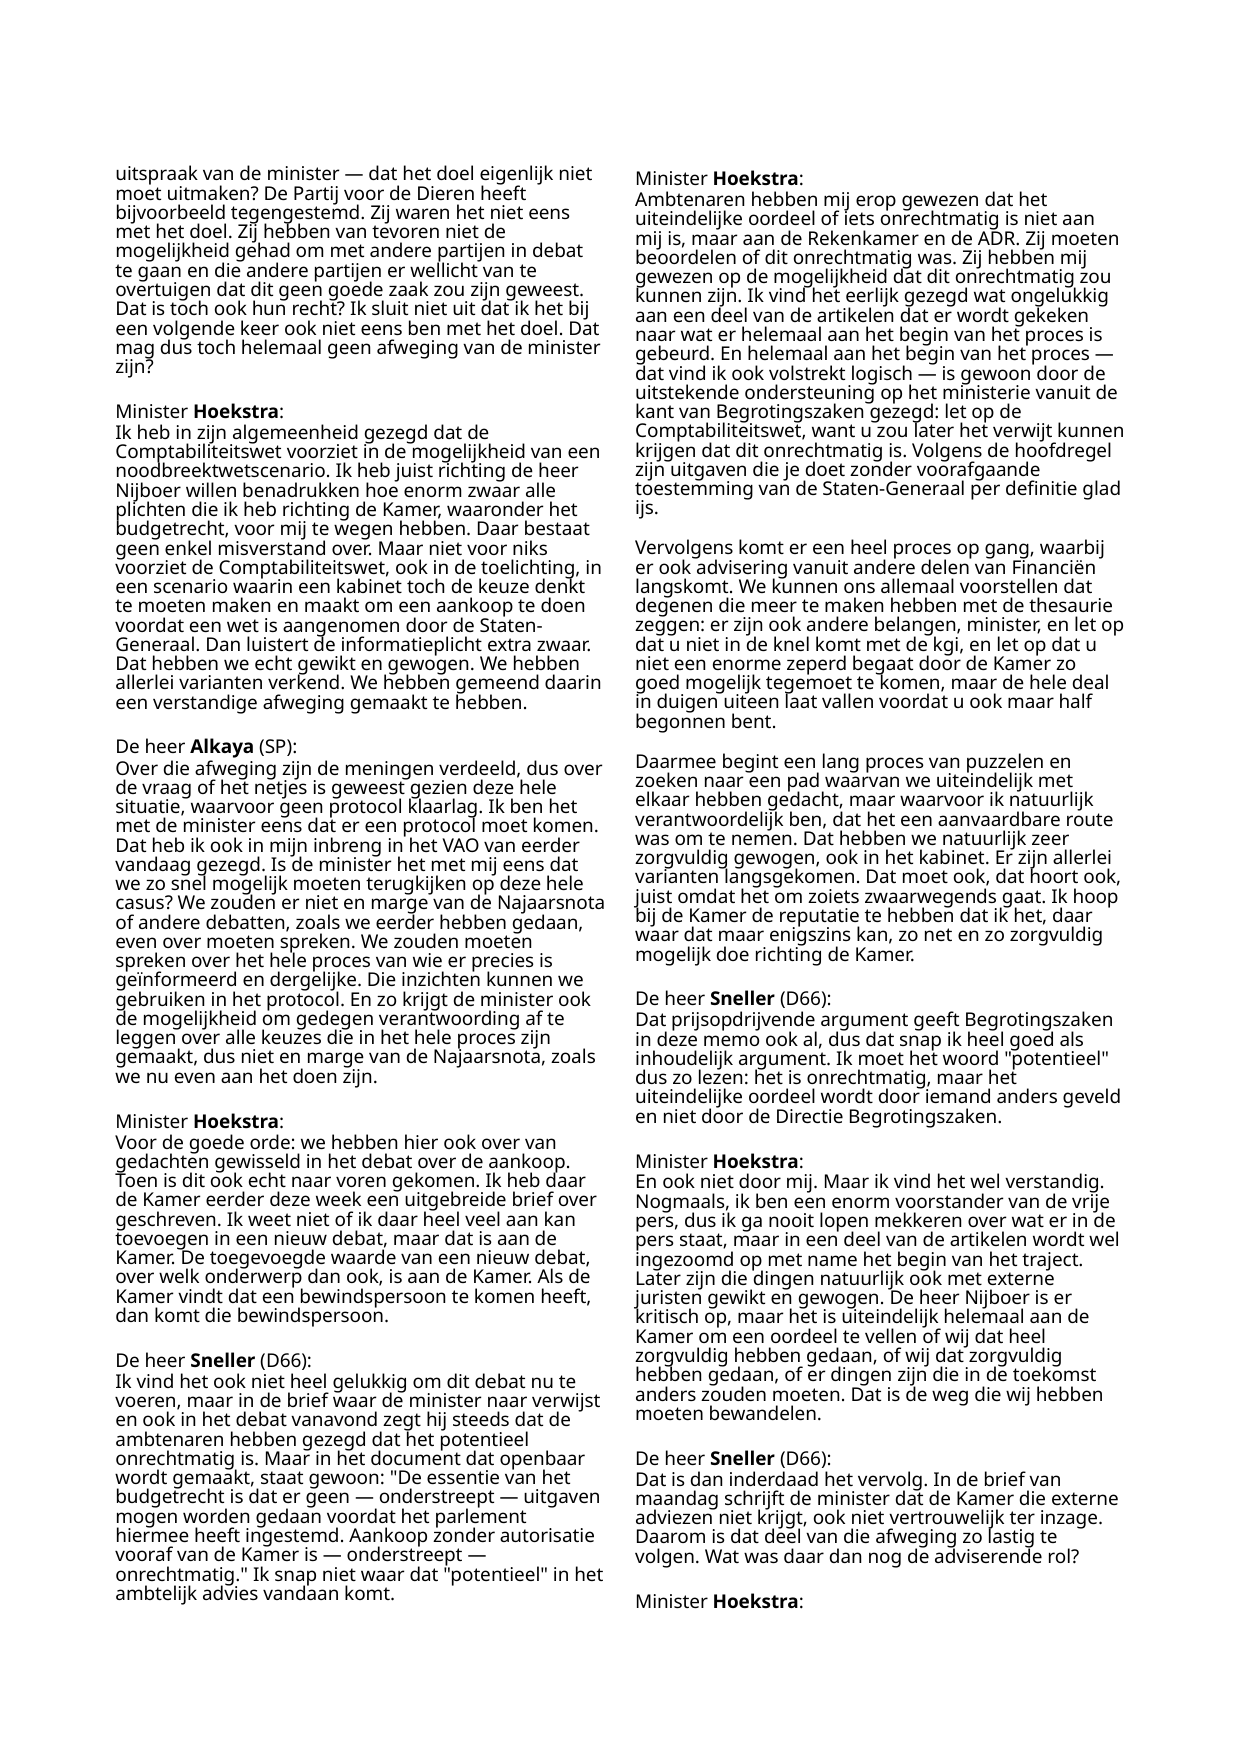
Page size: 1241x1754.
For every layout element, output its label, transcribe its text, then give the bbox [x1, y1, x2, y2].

text Ambtenaren hebben mij erop gewezen dat het uiteindelijke oordeel of iets onrechtmatig is niet aan mij is, maar aan de Rekenkamer en de ADR. Zij moeten beoordelen of dit onrechtmatig was. Zij hebben mij gewezen op de mogelijkheid dat dit onrechtmatig zou kunnen zijn. Ik vind het eerlijk gezegd wat ongelukkig aan een deel van de artikelen dat er wordt gekeken naar wat er helemaal aan het begin van het proces is gebeurd. En helemaal aan het begin van het proces — dat vind ik ook volstrekt logisch — is gewoon door de uitstekende ondersteuning op het ministerie vanuit de kant van Begrotingszaken gezegd: let op de Comptabiliteitswet, want u zou later het verwijt kunnen krijgen dat dit onrechtmatig is. Volgens de hoofdregel zijn uitgaven die je doet zonder voorafgaande toestemming van de Staten-Generaal per definitie glad ijs. [635, 191, 1125, 519]
text Minister Hoekstra: [115, 398, 605, 424]
text Dat is dan inderdaad het vervolg. In de brief van maandag schrijft de minister dat de Kamer die externe adviezen niet krijgt, ook niet vertrouwelijk ter inzage. Daarom is dat deel van die afweging zo lastig te volgen. Wat was daar dan nog de adviserende rol? [635, 1471, 1125, 1567]
text Over die afweging zijn de meningen verdeeld, dus over de vraag of het netjes is geweest gezien deze hele situatie, waarvoor geen protocol klaarlag. Ik ben het met de minister eens dat er een protocol moet komen. Dat heb ik ook in mijn inbreng in het VAO van eerder vandaag gezegd. Is de minister het met mij eens dat we zo snel mogelijk moeten terugkijken op deze hele casus? We zouden er niet en marge van de Najaarsnota of andere debatten, zoals we eerder hebben gedaan, even over moeten spreken. We zouden moeten spreken over het hele proces van wie er precies is geïnformeerd en dergelijke. Die inzichten kunnen we gebruiken in het protocol. En zo krijgt de minister ook de mogelijkheid om gedegen verantwoording af te leggen over alle keuzes die in het hele proces zijn gemaakt, dus niet en marge van de Najaarsnota, zoals we nu even aan het doen zijn. [115, 759, 605, 1087]
text De heer Sneller (D66): [635, 1445, 1125, 1471]
text Daarmee begint een lang proces van puzzelen en zoeken naar een pad waarvan we uiteindelijk met elkaar hebben gedacht, maar waarvoor ik natuurlijk verantwoordelijk ben, dat het een aanvaardbare route was om te nemen. Dat hebben we natuurlijk zeer zorgvuldig gewogen, ook in het kabinet. Er zijn allerlei varianten langsgekomen. Dat moet ook, dat hoort ook, juist omdat het om zoiets zwaarwegends gaat. Ik hoop bij de Kamer de reputatie te hebben dat ik het, daar waar dat maar enigszins kan, zo net en zo zorgvuldig mogelijk doe richting de Kamer. [635, 753, 1125, 965]
text Ik heb in zijn algemeenheid gezegd dat de Comptabiliteitswet voorziet in de mogelijkheid van een noodbreektwetscenario. Ik heb juist richting de heer Nijboer willen benadrukken hoe enorm zwaar alle plichten die ik heb richting de Kamer, waaronder het budgetrecht, voor mij te wegen hebben. Daar bestaat geen enkel misverstand over. Maar niet voor niks voorziet de Comptabiliteitswet, ook in de toelichting, in een scenario waarin een kabinet toch de keuze denkt te moeten maken en maakt om een aankoop te doen voordat een wet is aangenomen door de Staten-Generaal. Dan luistert de informatieplicht extra zwaar. Dat hebben we echt gewikt en gewogen. We hebben allerlei varianten verkend. We hebben gemeend daarin een verstandige afweging gemaakt te hebben. [115, 424, 605, 713]
text uitspraak van de minister — dat het doel eigenlijk niet moet uitmaken? De Partij voor de Dieren heeft bijvoorbeeld tegengestemd. Zij waren het niet eens met het doel. Zij hebben van tevoren niet de mogelijkheid gehad om met andere partijen in debat te gaan en die andere partijen er wellicht van te overtuigen dat dit geen goede zaak zou zijn geweest. Dat is toch ook hun recht? Ik sluit niet uit dat ik het bij een volgende keer ook niet eens ben met het doel. Dat mag dus toch helemaal geen afweging van de minister zijn? [115, 165, 605, 377]
text Ik vind het ook niet heel gelukkig om dit debat nu te voeren, maar in de brief waar de minister naar verwijst en ook in het debat vanavond zegt hij steeds dat de ambtenaren hebben gezegd dat het potentieel onrechtmatig is. Maar in het document dat openbaar wordt gemaakt, staat gewoon: "De essentie van het budgetrecht is dat er geen — onderstreept — uitgaven mogen worden gedaan voordat het parlement hiermee heeft ingestemd. Aankoop zonder autorisatie vooraf van de Kamer is — onderstreept — onrechtmatig." Ik snap niet waar dat "potentieel" in het ambtelijk advies vandaan komt. [115, 1373, 605, 1604]
text Minister Hoekstra: [115, 1108, 605, 1134]
text Voor de goede orde: we hebben hier ook over van gedachten gewisseld in het debat over de aankoop. Toen is dit ook echt naar voren gekomen. Ik heb daar de Kamer eerder deze week een uitgebreide brief over geschreven. Ik weet niet of ik daar heel veel aan kan toevoegen in een nieuw debat, maar dat is aan de Kamer. De toegevoegde waarde van een nieuw debat, over welk onderwerp dan ook, is aan de Kamer. Als de Kamer vindt dat een bewindspersoon te komen heeft, dan komt die bewindspersoon. [115, 1134, 605, 1326]
text De heer Alkaya (SP): [115, 734, 605, 759]
text Dat prijsopdrijvende argument geeft Begrotingszaken in deze memo ook al, dus dat snap ik heel goed als inhoudelijk argument. Ik moet het woord "potentieel" dus zo lezen: het is onrechtmatig, maar het uiteindelijke oordeel wordt door iemand anders geveld en niet door de Directie Begrotingszaken. [635, 1011, 1125, 1127]
text Minister Hoekstra: [635, 165, 1125, 191]
text Minister Hoekstra: [635, 1148, 1125, 1173]
text En ook niet door mij. Maar ik vind het wel verstandig. Nogmaals, ik ben een enorm voorstander van de vrije pers, dus ik ga nooit lopen mekkeren over wat er in de pers staat, maar in een deel van de artikelen wordt wel ingezoomd op met name het begin van het traject. Later zijn die dingen natuurlijk ook met externe juristen gewikt en gewogen. De heer Nijboer is er kritisch op, maar het is uiteindelijk helemaal aan de Kamer om een oordeel te vellen of wij dat heel zorgvuldig hebben gedaan, of wij dat zorgvuldig hebben gedaan, of er dingen zijn die in de toekomst anders zouden moeten. Dat is de weg die wij hebben moeten bewandelen. [635, 1173, 1125, 1424]
text De heer Sneller (D66): [115, 1347, 605, 1373]
text De heer Sneller (D66): [635, 986, 1125, 1011]
text Minister Hoekstra: [635, 1588, 1125, 1613]
text Vervolgens komt er een heel proces op gang, waarbij er ook advisering vanuit andere delen van Financiën langskomt. We kunnen ons allemaal voorstellen dat degenen die meer te maken hebben met de thesaurie zeggen: er zijn ook andere belangen, minister, en let op dat u niet in de knel komt met de kgi, en let op dat u niet een enorme zeperd begaat door de Kamer zo goed mogelijk tegemoet te komen, maar de hele deal in duigen uiteen laat vallen voordat u ook maar half begonnen bent. [635, 539, 1125, 732]
